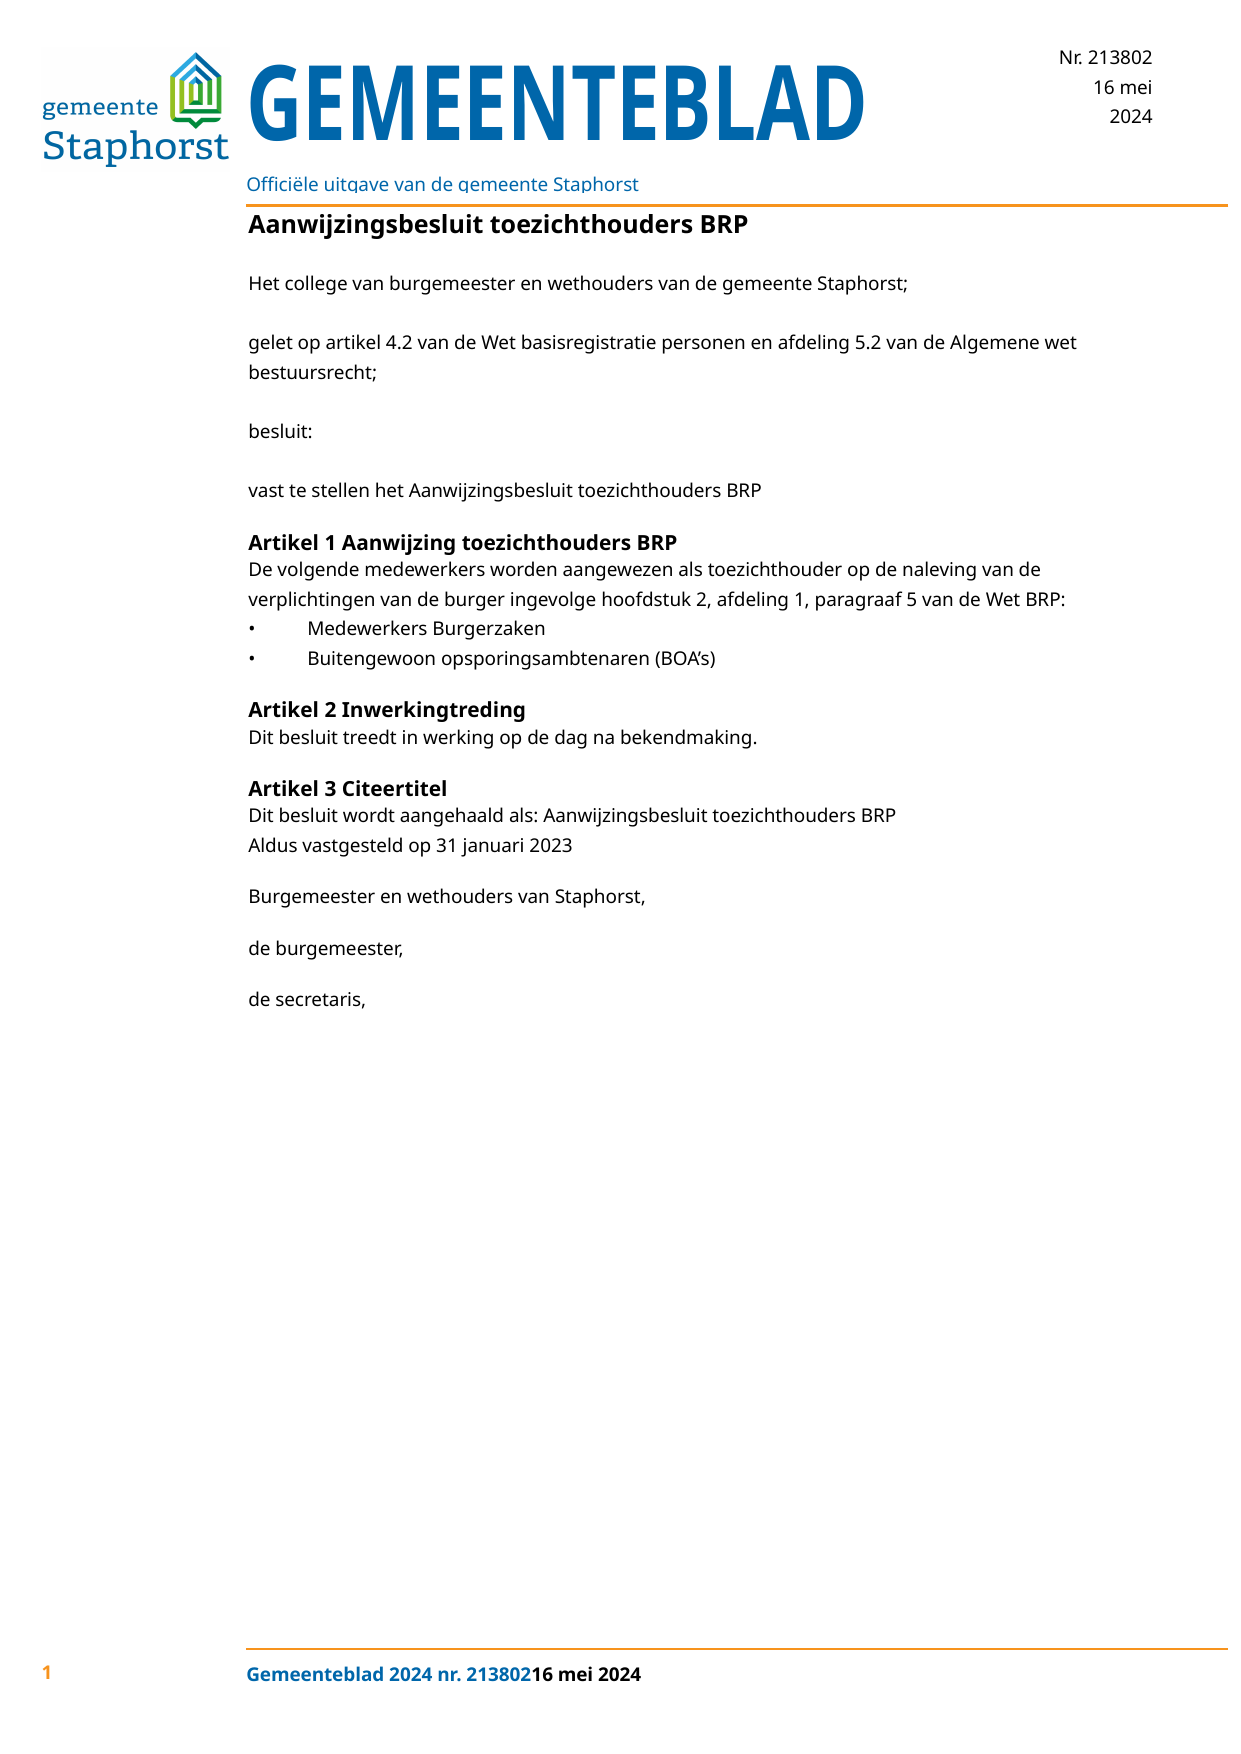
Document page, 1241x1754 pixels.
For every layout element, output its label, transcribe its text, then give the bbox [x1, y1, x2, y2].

text de secretaris, [248, 987, 1152, 1012]
text Dit besluit wordt aangehaald als: Aanwijzingsbesluit toezichthouders BRP [248, 803, 1152, 828]
text Aldus vastgesteld op 31 januari 2023 [248, 832, 1152, 858]
text gelet op artikel 4.2 van de Wet basisregistratie personen en afdeling 5.2 van de Algemene wet bestuursrecht; [248, 329, 1152, 385]
list Medewerkers Burgerzaken [248, 615, 1152, 641]
list Buitengewoon opsporingsambtenaren (BOA’s) [248, 645, 1152, 671]
text besluit: [248, 418, 1152, 444]
text Het college van burgemeester en wethouders van de gemeente Staphorst; [248, 270, 1152, 296]
text De volgende medewerkers worden aangewezen als toezichthouder op de naleving van de verplichtingen van de burger ingevolge hoofdstuk 2, afdeling 1, paragraaf 5 van de Wet BRP: [248, 556, 1152, 612]
text vast te stellen het Aanwijzingsbesluit toezichthouders BRP [248, 477, 1152, 503]
text Artikel 3 Citeertitel [248, 774, 1152, 803]
text Artikel 1 Aanwijzing toezichthouders BRP [248, 528, 1152, 556]
text Burgemeester en wethouders van Staphorst, [248, 884, 1152, 909]
picture [41, 47, 231, 172]
text Artikel 2 Inwerkingtreding [248, 695, 1152, 724]
text Aanwijzingsbesluit toezichthouders BRP [248, 207, 1152, 241]
text Dit besluit treedt in werking op de dag na bekendmaking. [248, 724, 1152, 749]
text de burgemeester, [248, 935, 1152, 961]
